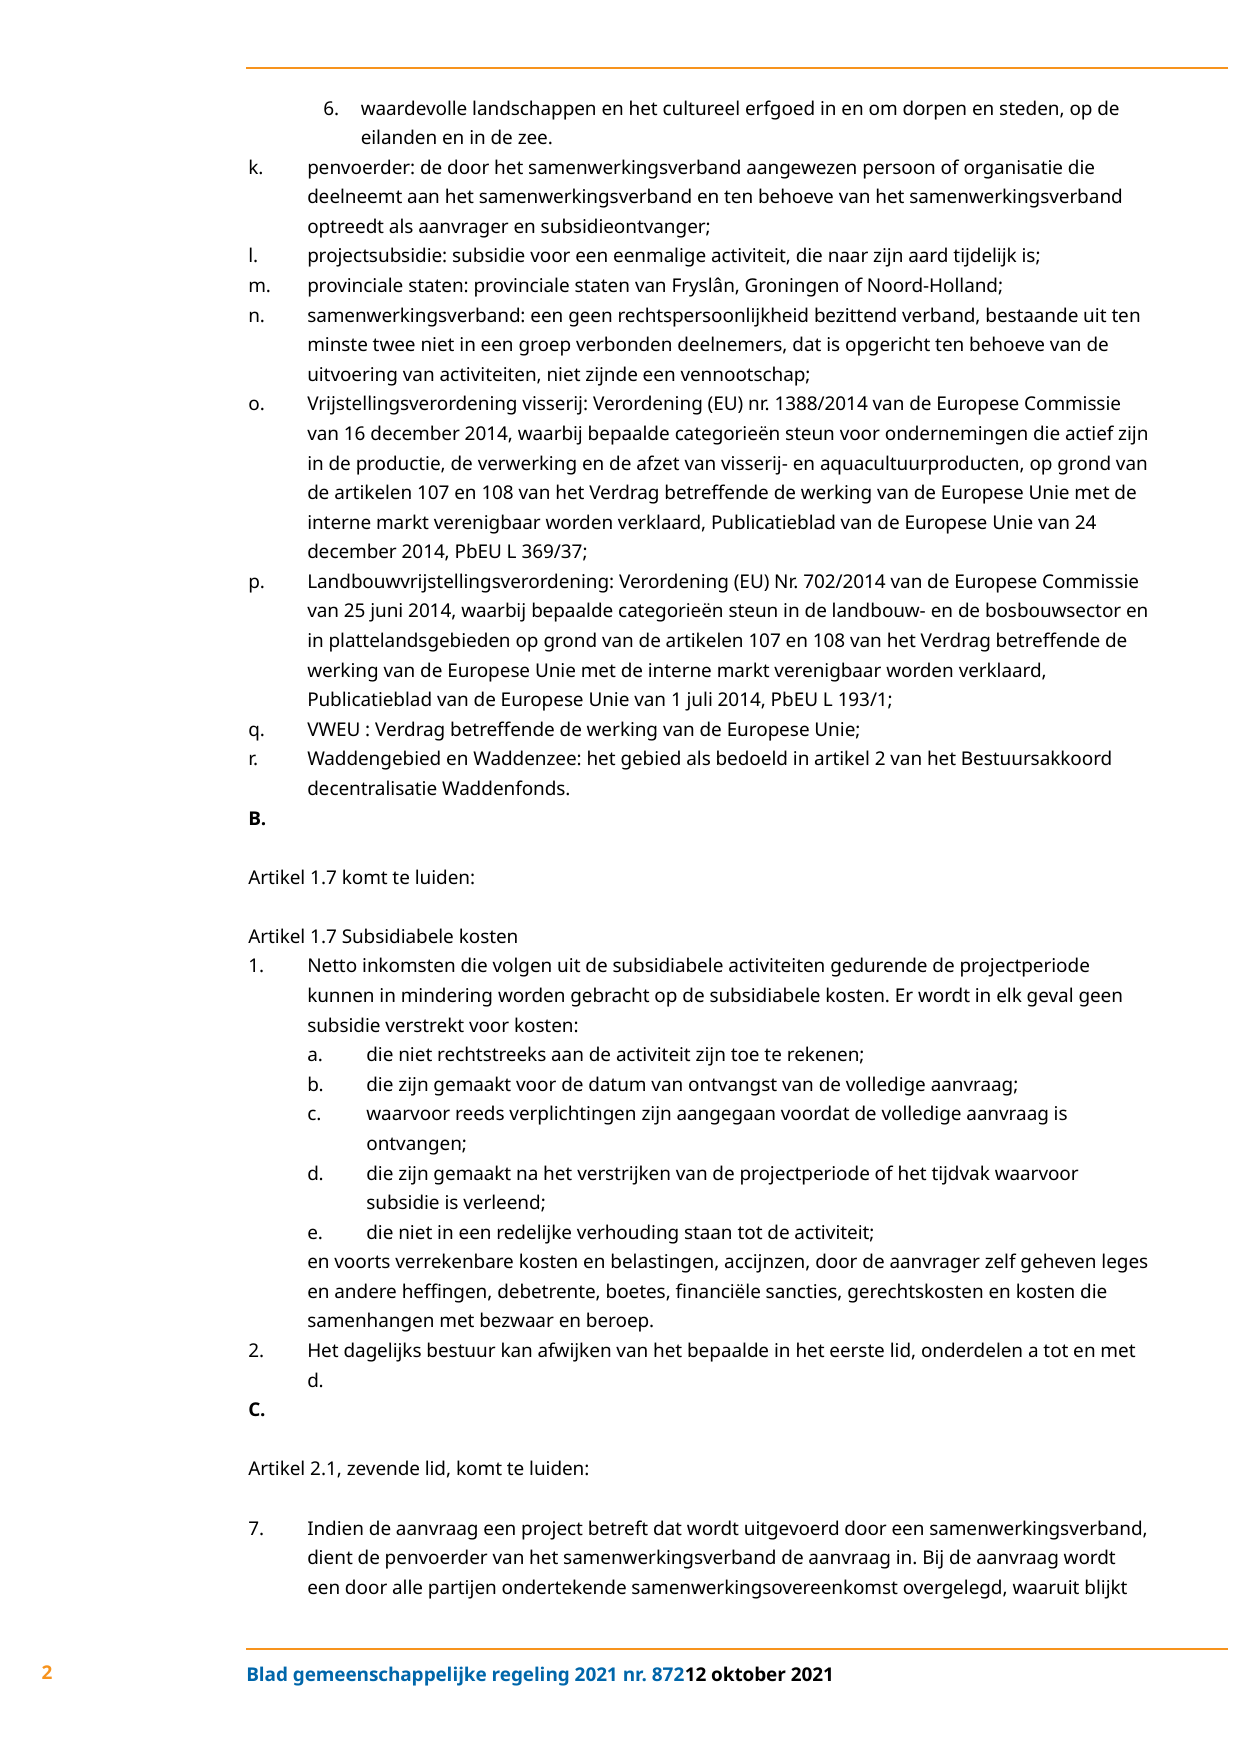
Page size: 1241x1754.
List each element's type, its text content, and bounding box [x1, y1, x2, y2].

list waardevolle landschappen en het cultureel erfgoed in en om dorpen en steden, op de eilanden en in de zee. [323, 95, 1152, 150]
list provinciale staten: provinciale staten van Fryslân, Groningen of Noord-Holland; [248, 272, 1152, 298]
list waarvoor reeds verplichtingen zijn aangegaan voordat de volledige aanvraag is ontvangen; [307, 1101, 1152, 1156]
list samenwerkingsverband: een geen rechtspersoonlijkheid bezittend verband, bestaande uit ten minste twee niet in een groep verbonden deelnemers, dat is opgericht ten behoeve van de uitvoering van activiteiten, niet zijnde een vennootschap; [248, 302, 1152, 387]
list VWEU : Verdrag betreffende de werking van de Europese Unie; [248, 716, 1152, 742]
text B. [248, 805, 1152, 831]
text Artikel 2.1, zevende lid, komt te luiden: [248, 1456, 1152, 1481]
list projectsubsidie: subsidie voor een eenmalige activiteit, die naar zijn aard tijdelijk is; [248, 243, 1152, 268]
list penvoerder: de door het samenwerkingsverband aangewezen persoon of organisatie die deelneemt aan het samenwerkingsverband en ten behoeve van het samenwerkingsverband optreedt als aanvrager en subsidieontvanger; [248, 154, 1152, 239]
text Artikel 1.7 komt te luiden: [248, 864, 1152, 890]
list en voorts verrekenbare kosten en belastingen, accijnzen, door de aanvrager zelf geheven leges en andere heffingen, debetrente, boetes, financiële sancties, gerechtskosten en kosten die samenhangen met bezwaar en beroep. [248, 1248, 1152, 1333]
list Landbouwvrijstellingsverordening: Verordening (EU) Nr. 702/2014 van de Europese Commissie van 25 juni 2014, waarbij bepaalde categorieën steun in de landbouw- en de bosbouwsector en in plattelandsgebieden op grond van de artikelen 107 en 108 van het Verdrag betreffende de werking van de Europese Unie met de interne markt verenigbaar worden verklaard, Publicatieblad van de Europese Unie van 1 juli 2014, PbEU L 193/1; [248, 568, 1152, 712]
text Artikel 1.7 Subsidiabele kosten [248, 923, 1152, 949]
list die zijn gemaakt na het verstrijken van de projectperiode of het tijdvak waarvoor subsidie is verleend; [307, 1160, 1152, 1215]
list die niet in een redelijke verhouding staan tot de activiteit; [307, 1219, 1152, 1245]
list die niet rechtstreeks aan de activiteit zijn toe te rekenen; [307, 1041, 1152, 1067]
list Indien de aanvraag een project betreft dat wordt uitgevoerd door een samenwerkingsverband, dient de penvoerder van het samenwerkingsverband de aanvraag in. Bij de aanvraag wordt een door alle partijen ondertekende samenwerkingsovereenkomst overgelegd, waaruit blijkt [248, 1515, 1152, 1600]
list Netto inkomsten die volgen uit de subsidiabele activiteiten gedurende de projectperiode kunnen in mindering worden gebracht op de subsidiabele kosten. Er wordt in elk geval geen subsidie verstrekt voor kosten: [248, 953, 1152, 1038]
text C. [248, 1396, 1152, 1422]
list Vrijstellingsverordening visserij: Verordening (EU) nr. 1388/2014 van de Europese Commissie van 16 december 2014, waarbij bepaalde categorieën steun voor ondernemingen die actief zijn in de productie, de verwerking en de afzet van visserij- en aquacultuurproducten, op grond van de artikelen 107 en 108 van het Verdrag betreffende de werking van de Europese Unie met de interne markt verenigbaar worden verklaard, Publicatieblad van de Europese Unie van 24 december 2014, PbEU L 369/37; [248, 391, 1152, 564]
list Waddengebied en Waddenzee: het gebied als bedoeld in artikel 2 van het Bestuursakkoord decentralisatie Waddenfonds. [248, 746, 1152, 801]
list Het dagelijks bestuur kan afwijken van het bepaalde in het eerste lid, onderdelen a tot en met d. [248, 1337, 1152, 1393]
list die zijn gemaakt voor de datum van ontvangst van de volledige aanvraag; [307, 1071, 1152, 1097]
picture [41, 47, 231, 172]
